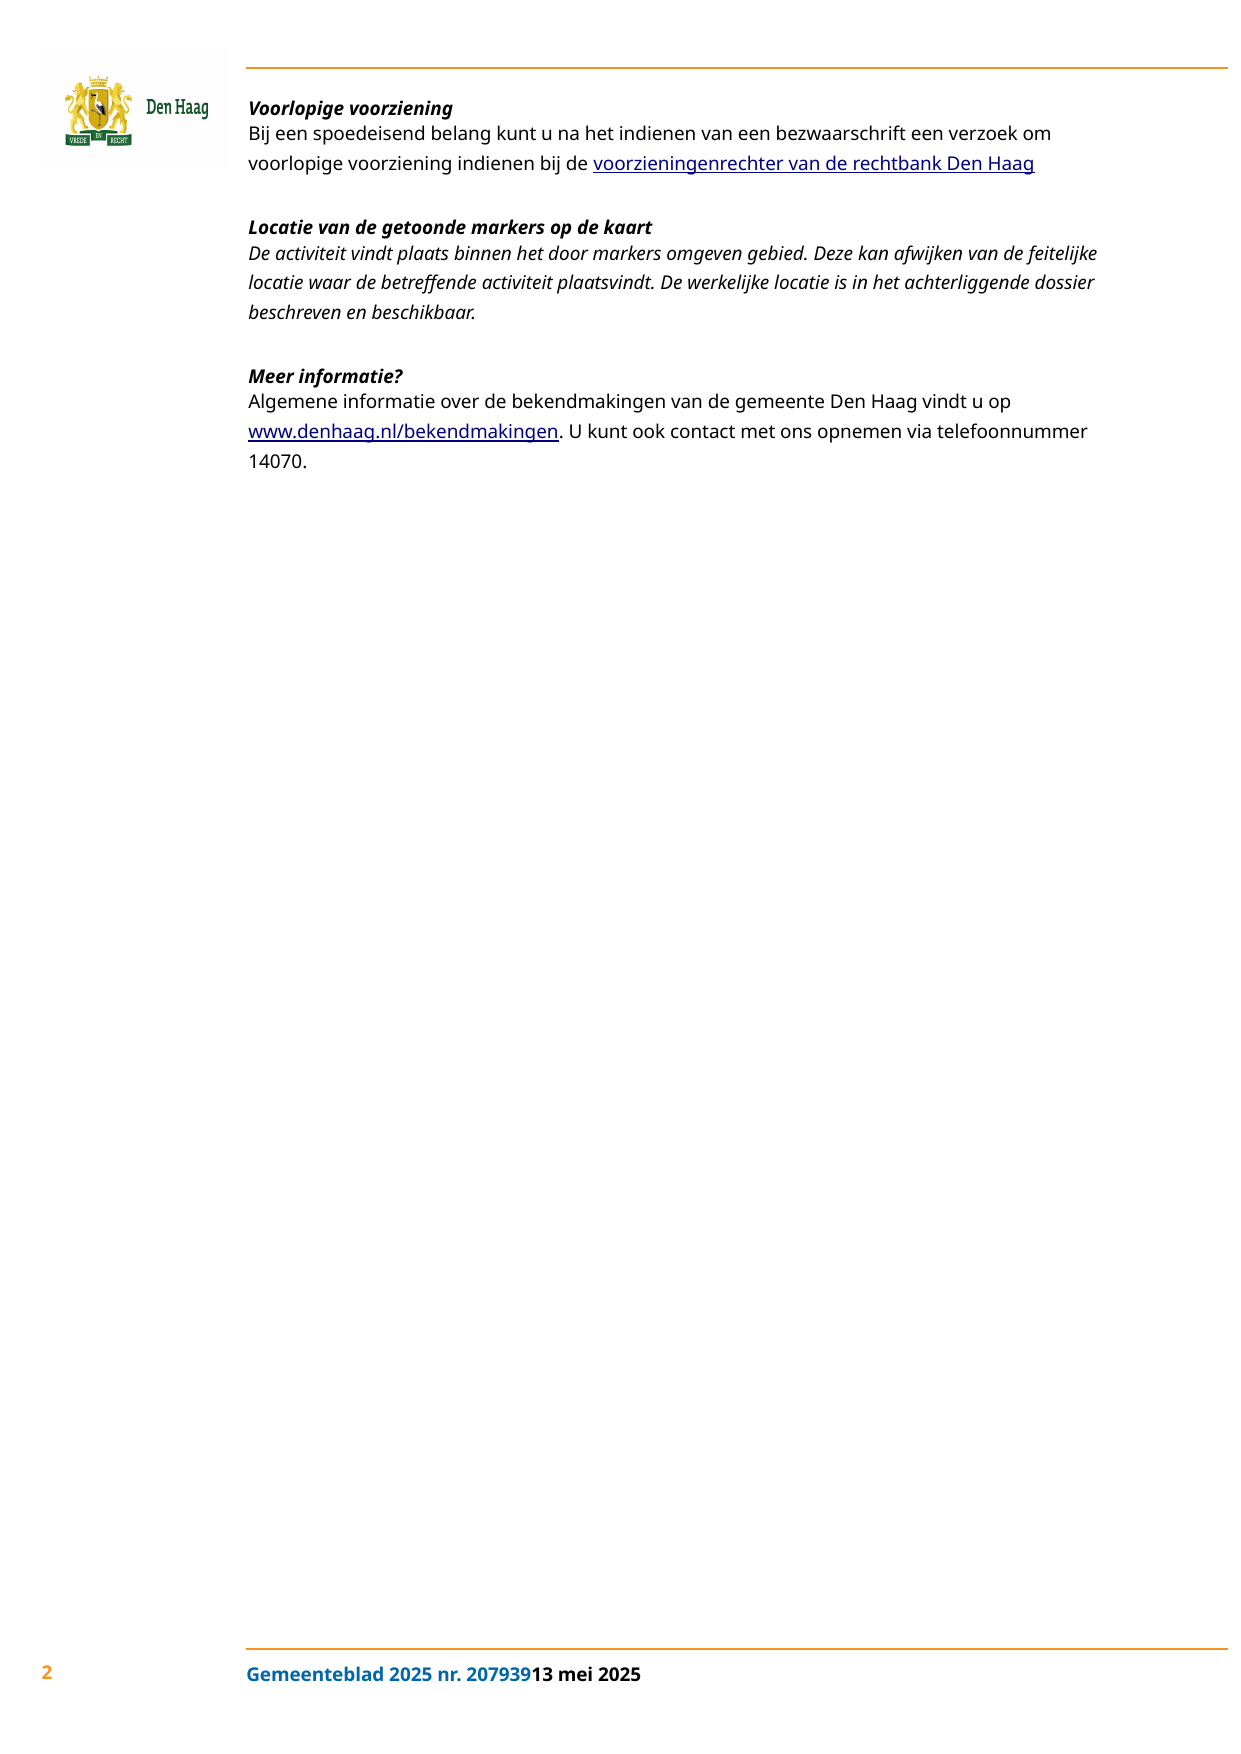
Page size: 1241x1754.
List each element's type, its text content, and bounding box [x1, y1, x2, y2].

text Algemene informatie over de bekendmakingen van de gemeente Den Haag vindt u op www.denhaag.nl/bekendmakingen. U kunt ook contact met ons opnemen via telefoonnummer 14070. [248, 389, 1152, 473]
picture [41, 47, 231, 172]
text Voorlopige voorziening [248, 95, 1152, 121]
text Bij een spoedeisend belang kunt u na het indienen van een bezwaarschrift een verzoek om voorlopige voorziening indienen bij de voorzieningenrechter van de rechtbank Den Haag [248, 121, 1152, 176]
text Locatie van de getoonde markers op de kaart [248, 214, 1152, 240]
text De activiteit vindt plaats binnen het door markers omgeven gebied. Deze kan afwijken van de feitelijke locatie waar de betreffende activiteit plaatsvindt. De werkelijke locatie is in het achterliggende dossier beschreven en beschikbaar. [248, 240, 1152, 325]
text Meer informatie? [248, 363, 1152, 389]
